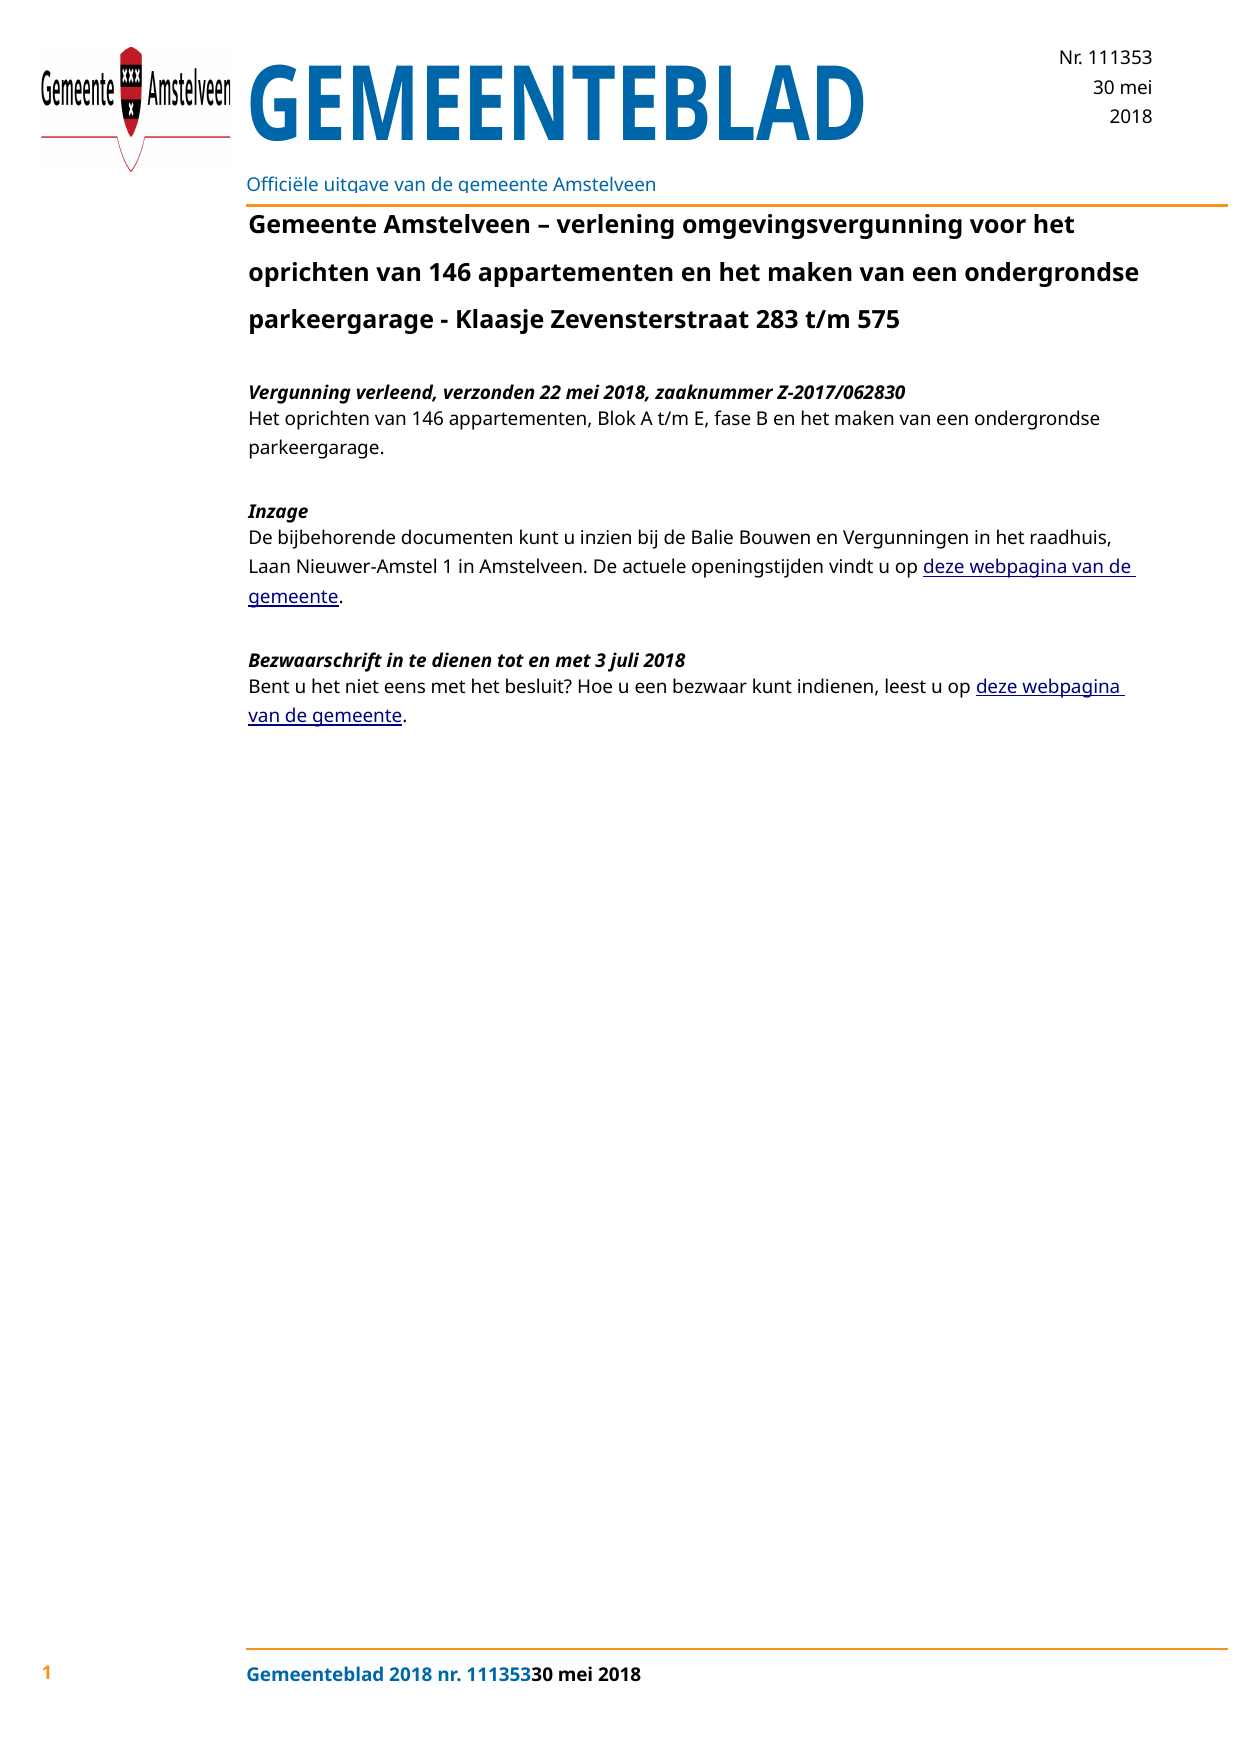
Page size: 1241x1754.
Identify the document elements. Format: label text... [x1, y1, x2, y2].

text De bijbehorende documenten kunt u inzien bij de Balie Bouwen en Vergunningen in het raadhuis, Laan Nieuwer-Amstel 1 in Amstelveen. De actuele openingstijden vindt u op deze webpagina van de gemeente. [248, 524, 1152, 609]
text Vergunning verleend, verzonden 22 mei 2018, zaaknummer Z-2017/062830 [248, 379, 1152, 405]
text Het oprichten van 146 appartementen, Blok A t/m E, fase B en het maken van een ondergrondse parkeergarage. [248, 405, 1152, 460]
text Inzage [248, 498, 1152, 524]
text Bezwaarschrift in te dienen tot en met 3 juli 2018 [248, 647, 1152, 673]
text Gemeente Amstelveen – verlening omgevingsvergunning voor het oprichten van 146 appartementen en het maken van een ondergrondse parkeergarage - Klaasje Zevensterstraat 283 t/m 575 [248, 207, 1152, 336]
text Bent u het niet eens met het besluit? Hoe u een bezwaar kunt indienen, leest u op deze webpagina van de gemeente. [248, 673, 1152, 728]
picture [41, 47, 231, 172]
